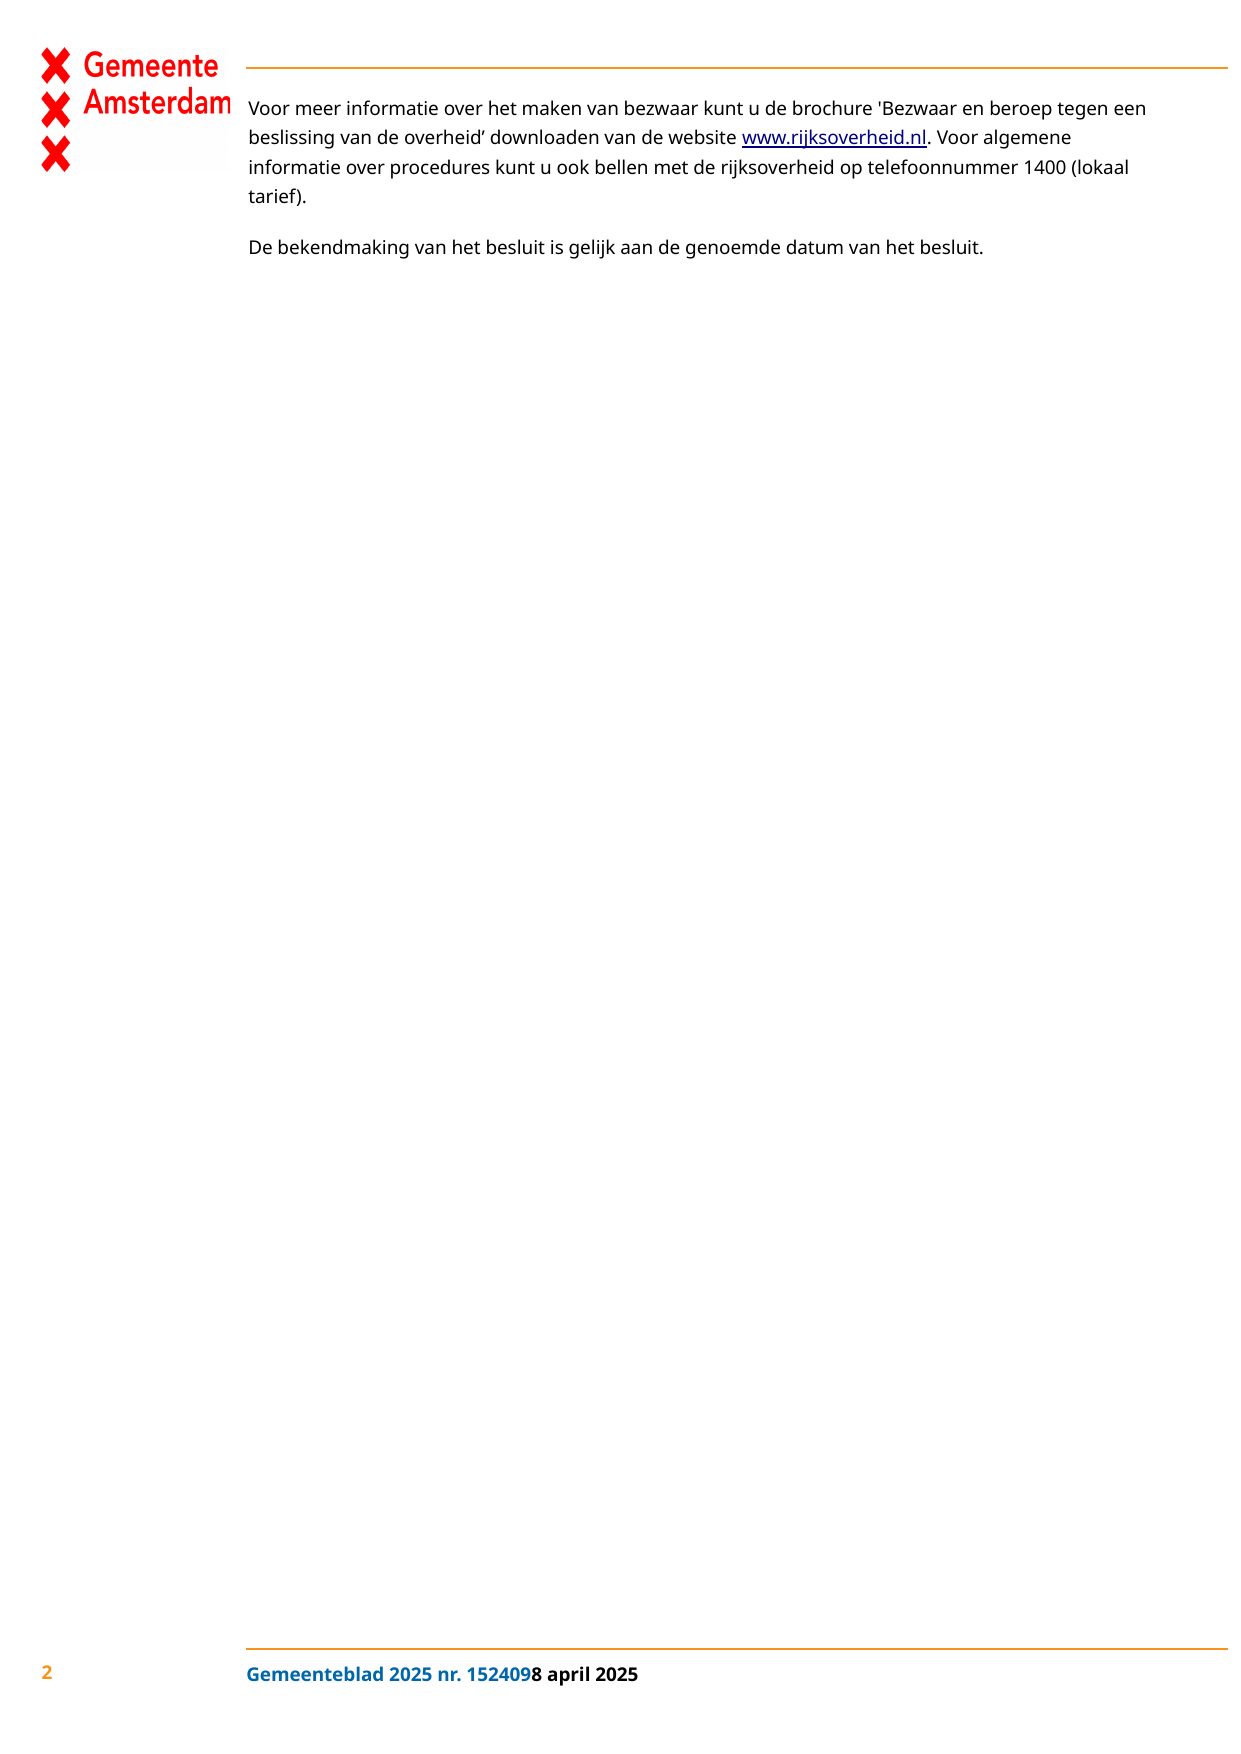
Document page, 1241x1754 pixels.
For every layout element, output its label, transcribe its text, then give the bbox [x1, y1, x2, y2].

text De bekendmaking van het besluit is gelijk aan de genoemde datum van het besluit. [248, 234, 1152, 260]
text Voor meer informatie over het maken van bezwaar kunt u de brochure 'Bezwaar en beroep tegen een beslissing van de overheid’ downloaden van de website www.rijksoverheid.nl. Voor algemene informatie over procedures kunt u ook bellen met de rijksoverheid op telefoonnummer 1400 (lokaal tarief). [248, 95, 1152, 209]
picture [41, 47, 231, 172]
